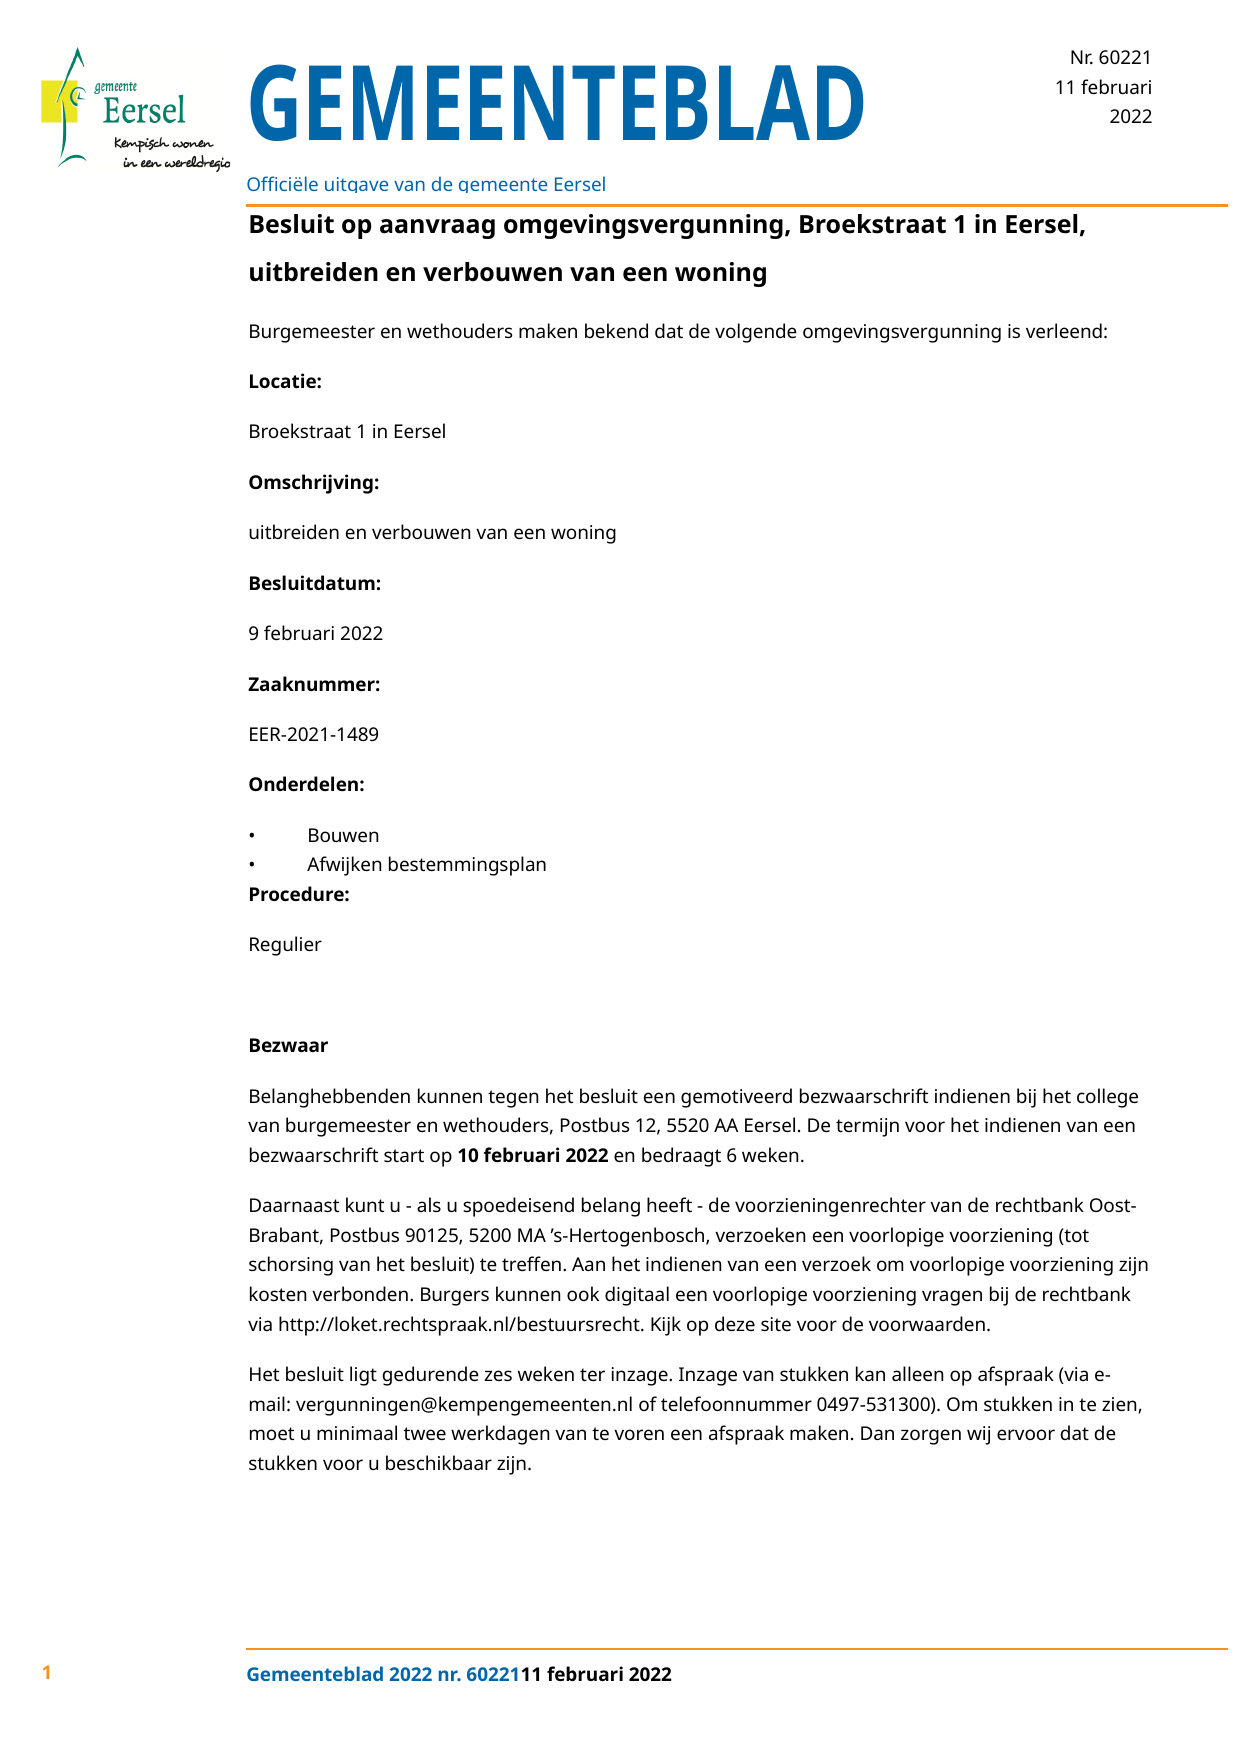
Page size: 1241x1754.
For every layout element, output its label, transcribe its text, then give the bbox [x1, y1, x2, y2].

text Burgemeester en wethouders maken bekend dat de volgende omgevingsvergunning is verleend: [248, 318, 1152, 344]
text Belanghebbenden kunnen tegen het besluit een gemotiveerd bezwaarschrift indienen bij het college van burgemeester en wethouders, Postbus 12, 5520 AA Eersel. De termijn voor het indienen van een bezwaarschrift start op 10 februari 2022 en bedraagt 6 weken. [248, 1083, 1152, 1168]
text Regulier [248, 932, 1152, 957]
text Bezwaar [248, 1032, 1152, 1058]
text Procedure: [248, 881, 1152, 907]
text uitbreiden en verbouwen van een woning [248, 519, 1152, 545]
text Omschrijving: [248, 469, 1152, 495]
text Besluit op aanvraag omgevingsvergunning, Broekstraat 1 in Eersel, uitbreiden en verbouwen van een woning [248, 207, 1152, 288]
text Besluitdatum: [248, 570, 1152, 596]
picture [41, 47, 231, 172]
text Het besluit ligt gedurende zes weken ter inzage. Inzage van stukken kan alleen op afspraak (via e-mail: vergunningen@kempengemeenten.nl of telefoonnummer 0497-531300). Om stukken in te zien, moet u minimaal twee werkdagen van te voren een afspraak maken. Dan zorgen wij ervoor dat de stukken voor u beschikbaar zijn. [248, 1361, 1152, 1476]
text Daarnaast kunt u - als u spoedeisend belang heeft - de voorzieningenrechter van de rechtbank Oost-Brabant, Postbus 90125, 5200 MA ’s-Hertogenbosch, verzoeken een voorlopige voorziening (tot schorsing van het besluit) te treffen. Aan het indienen van een verzoek om voorlopige voorziening zijn kosten verbonden. Burgers kunnen ook digitaal een voorlopige voorziening vragen bij de rechtbank via http://loket.rechtspraak.nl/bestuursrecht. Kijk op deze site voor de voorwaarden. [248, 1192, 1152, 1337]
text Zaaknummer: [248, 671, 1152, 697]
list Afwijken bestemmingsplan [248, 852, 1152, 877]
text 9 februari 2022 [248, 620, 1152, 646]
list Bouwen [248, 822, 1152, 848]
text EER-2021-1489 [248, 721, 1152, 747]
text Locatie: [248, 368, 1152, 394]
text Onderdelen: [248, 772, 1152, 797]
text Broekstraat 1 in Eersel [248, 419, 1152, 444]
